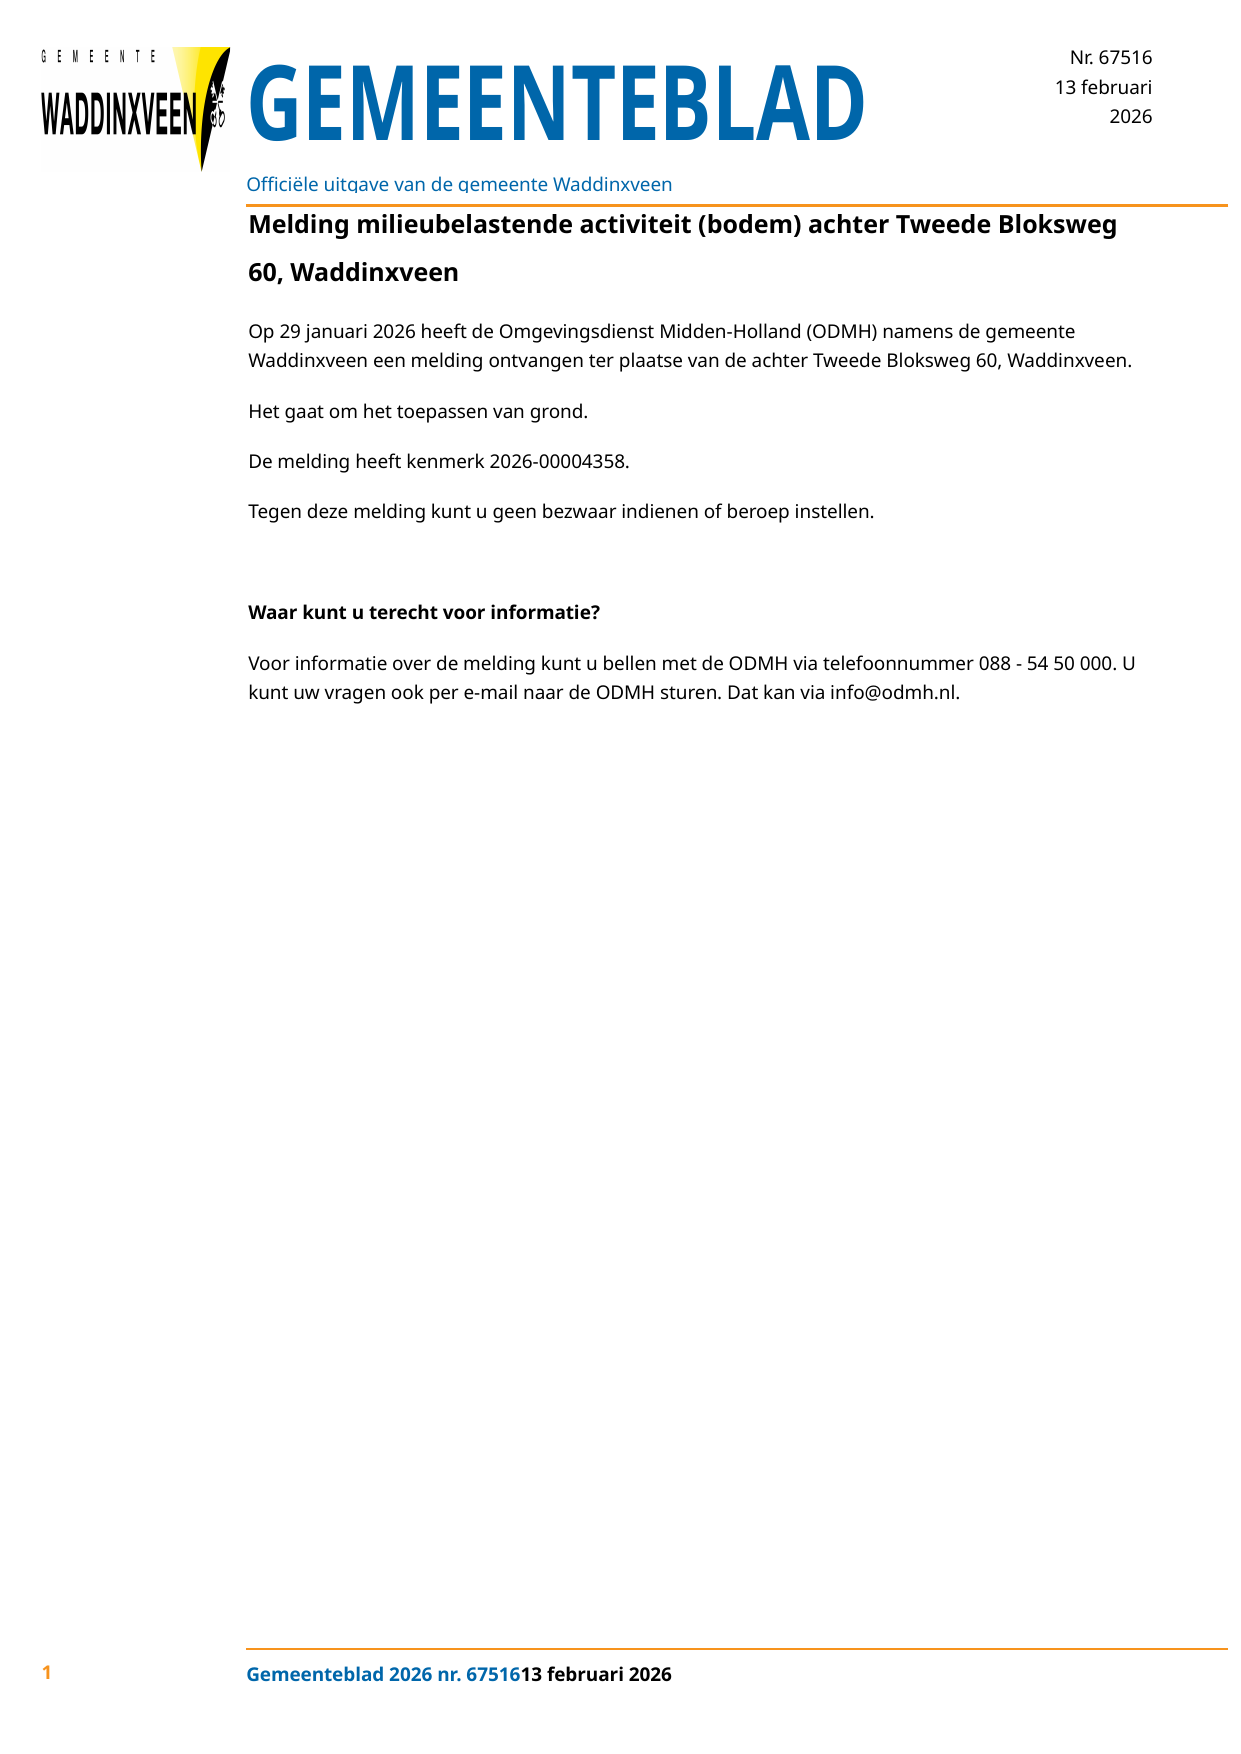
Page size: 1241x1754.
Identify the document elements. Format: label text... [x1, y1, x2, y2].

text Melding milieubelastende activiteit (bodem) achter Tweede Bloksweg 60, Waddinxveen [248, 207, 1152, 288]
text Voor informatie over de melding kunt u bellen met de ODMH via telefoonnummer 088 - 54 50 000. U kunt uw vragen ook per e-mail naar de ODMH sturen. Dat kan via info@odmh.nl. [248, 650, 1152, 705]
text Tegen deze melding kunt u geen bezwaar indienen of beroep instellen. [248, 499, 1152, 524]
text De melding heeft kenmerk 2026-00004358. [248, 448, 1152, 474]
text Op 29 januari 2026 heeft de Omgevingsdienst Midden-Holland (ODMH) namens de gemeente Waddinxveen een melding ontvangen ter plaatse van de achter Tweede Bloksweg 60, Waddinxveen. [248, 318, 1152, 373]
picture [41, 47, 231, 172]
text Het gaat om het toepassen van grond. [248, 398, 1152, 424]
text Waar kunt u terecht voor informatie? [248, 599, 1152, 625]
